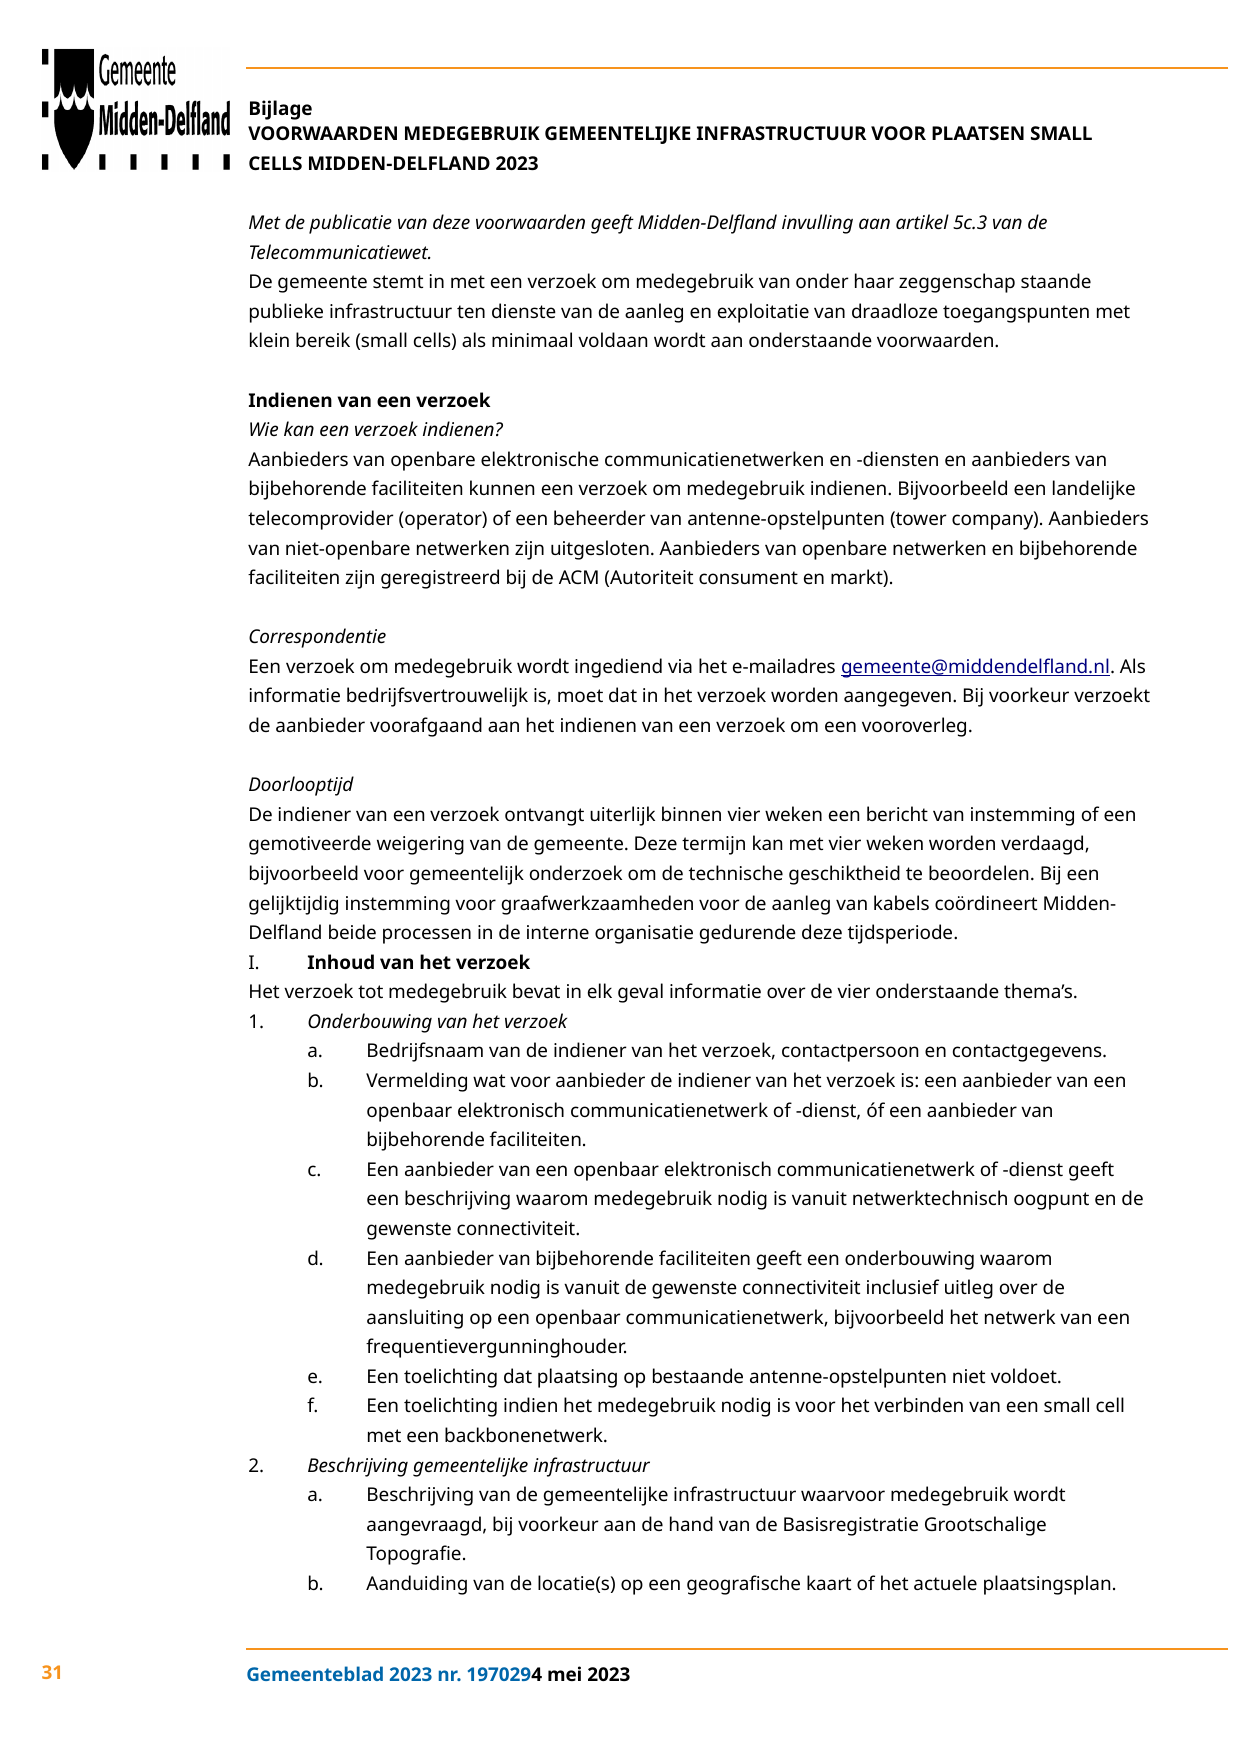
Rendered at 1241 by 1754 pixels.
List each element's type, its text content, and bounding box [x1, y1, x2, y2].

list Een toelichting dat plaatsing op bestaande antenne-opstelpunten niet voldoet. [307, 1363, 1152, 1389]
text Bijlage [248, 95, 1152, 121]
list Een aanbieder van een openbaar elektronisch communicatienetwerk of -dienst geeft een beschrijving waarom medegebruik nodig is vanuit netwerktechnisch oogpunt en de gewenste connectiviteit. [307, 1156, 1152, 1241]
text Een verzoek om medegebruik wordt ingediend via het e-mailadres gemeente@middendelfland.nl. Als informatie bedrijfsvertrouwelijk is, moet dat in het verzoek worden aangegeven. Bij voorkeur verzoekt de aanbieder voorafgaand aan het indienen van een verzoek om een vooroverleg. [248, 653, 1152, 738]
list Een aanbieder van bijbehorende faciliteiten geeft een onderbouwing waarom medegebruik nodig is vanuit de gewenste connectiviteit inclusief uitleg over de aansluiting op een openbaar communicatienetwerk, bijvoorbeeld het netwerk van een frequentievergunninghouder. [307, 1245, 1152, 1359]
text VOORWAARDEN MEDEGEBRUIK GEMEENTELIJKE INFRASTRUCTUUR VOOR PLAATSEN SMALL CELLS MIDDEN-DELFLAND 2023 [248, 121, 1152, 176]
picture [41, 47, 231, 172]
text Wie kan een verzoek indienen? [248, 416, 1152, 442]
list Vermelding wat voor aanbieder de indiener van het verzoek is: een aanbieder van een openbaar elektronisch communicatienetwerk of -dienst, óf een aanbieder van bijbehorende faciliteiten. [307, 1067, 1152, 1152]
text Aanbieders van openbare elektronische communicatienetwerken en -diensten en aanbieders van bijbehorende faciliteiten kunnen een verzoek om medegebruik indienen. Bijvoorbeeld een landelijke telecomprovider (operator) of een beheerder van antenne-opstelpunten (tower company). Aanbieders van niet-openbare netwerken zijn uitgesloten. Aanbieders van openbare netwerken en bijbehorende faciliteiten zijn geregistreerd bij de ACM (Autoriteit consument en markt). [248, 446, 1152, 590]
list Aanduiding van de locatie(s) op een geografische kaart of het actuele plaatsingsplan. [307, 1570, 1152, 1596]
text Het verzoek tot medegebruik bevat in elk geval informatie over de vier onderstaande thema’s. [248, 978, 1152, 1004]
text Met de publicatie van deze voorwaarden geeft Midden-Delfland invulling aan artikel 5c.3 van de Telecommunicatiewet. [248, 209, 1152, 265]
list Onderbouwing van het verzoek [248, 1008, 1152, 1034]
list Beschrijving gemeentelijke infrastructuur [248, 1452, 1152, 1478]
text Indienen van een verzoek [248, 387, 1152, 413]
text Doorlooptijd [248, 771, 1152, 797]
list Bedrijfsnaam van de indiener van het verzoek, contactpersoon en contactgegevens. [307, 1038, 1152, 1063]
text De gemeente stemt in met een verzoek om medegebruik van onder haar zeggenschap staande publieke infrastructuur ten dienste van de aanleg en exploitatie van draadloze toegangspunten met klein bereik (small cells) als minimaal voldaan wordt aan onderstaande voorwaarden. [248, 268, 1152, 353]
list Inhoud van het verzoek [248, 949, 1152, 975]
list Een toelichting indien het medegebruik nodig is voor het verbinden van een small cell met een backbonenetwerk. [307, 1393, 1152, 1448]
text Correspondentie [248, 623, 1152, 649]
list Beschrijving van de gemeentelijke infrastructuur waarvoor medegebruik wordt aangevraagd, bij voorkeur aan de hand van de Basisregistratie Grootschalige Topografie. [307, 1481, 1152, 1566]
text De indiener van een verzoek ontvangt uiterlijk binnen vier weken een bericht van instemming of een gemotiveerde weigering van de gemeente. Deze termijn kan met vier weken worden verdaagd, bijvoorbeeld voor gemeentelijk onderzoek om de technische geschiktheid te beoordelen. Bij een gelijktijdig instemming voor graafwerkzaamheden voor de aanleg van kabels coördineert Midden-Delfland beide processen in de interne organisatie gedurende deze tijdsperiode. [248, 801, 1152, 945]
